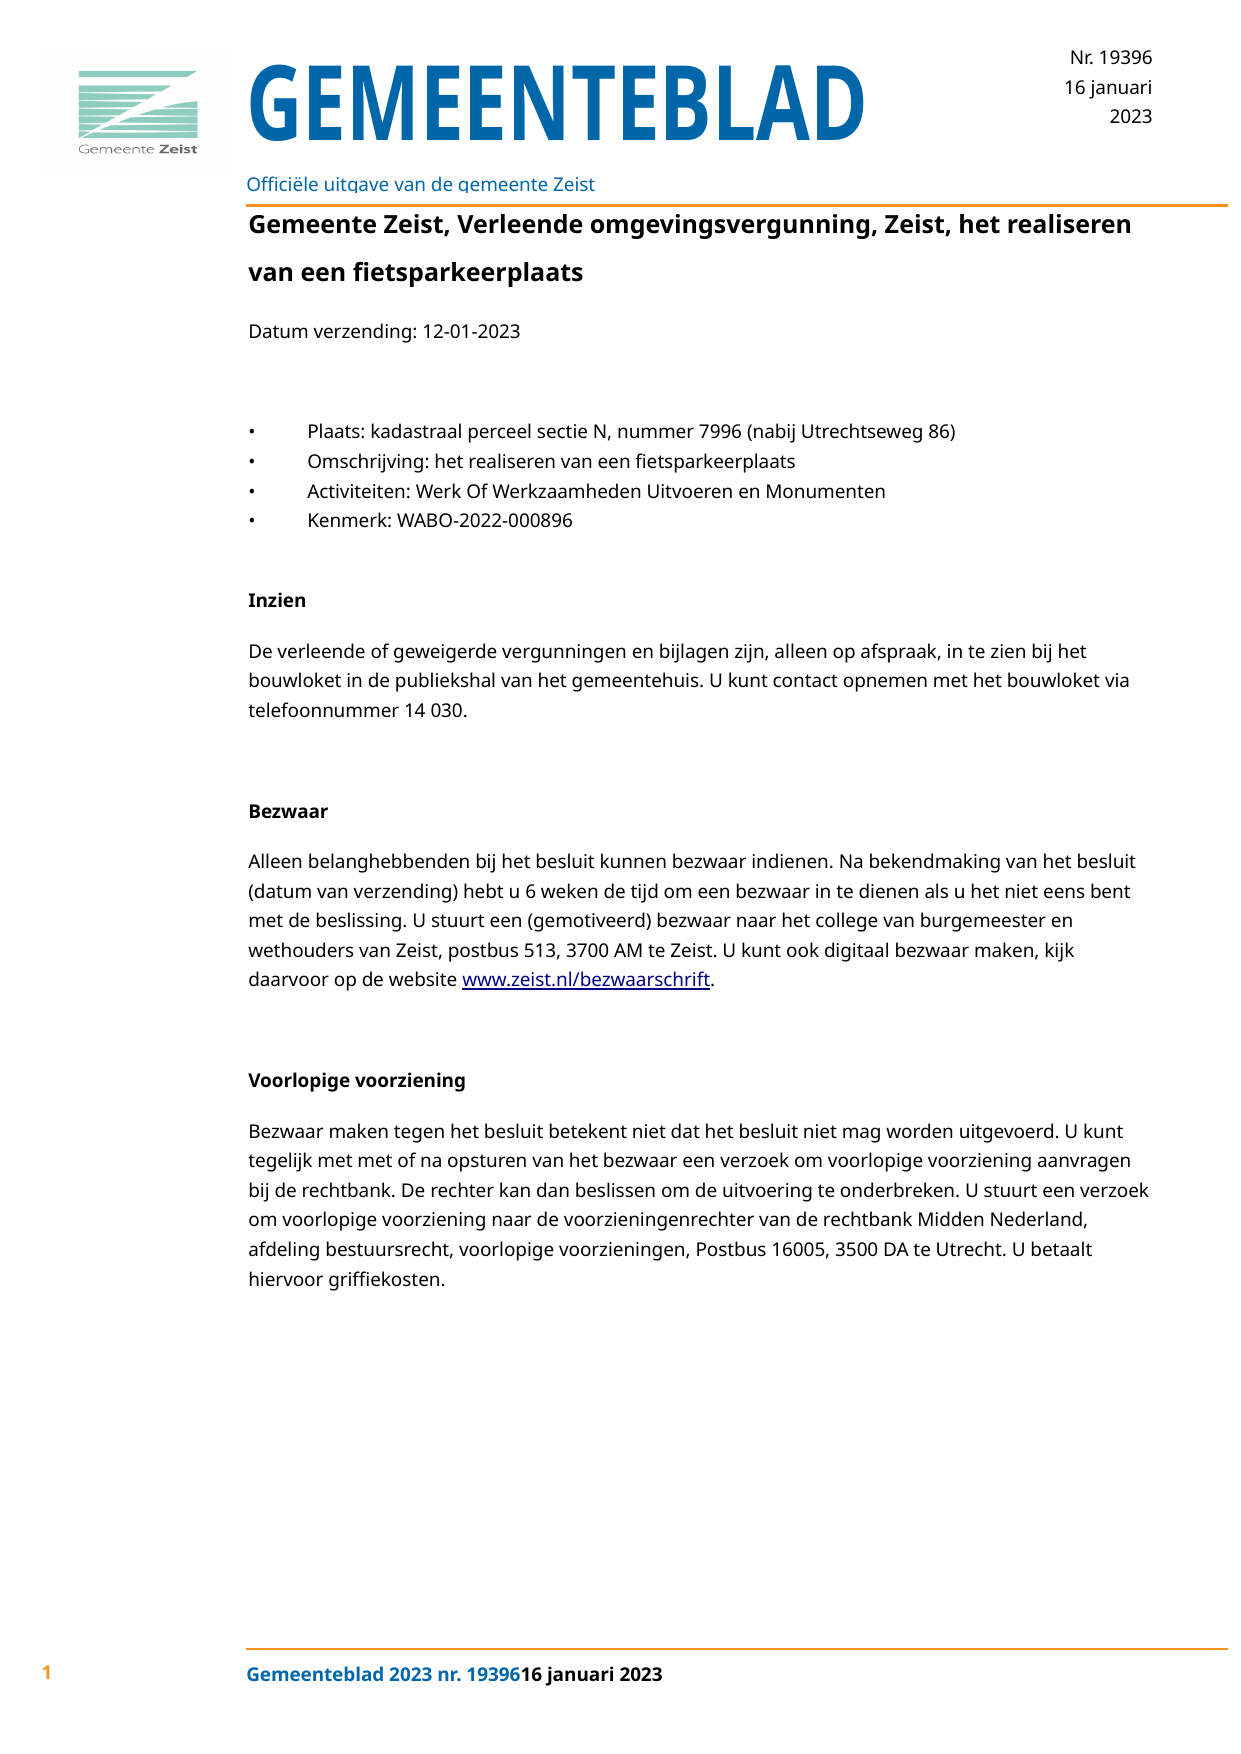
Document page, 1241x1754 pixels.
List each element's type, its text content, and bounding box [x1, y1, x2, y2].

list Kenmerk: WABO-2022-000896 [248, 507, 1152, 533]
list Omschrijving: het realiseren van een fietsparkeerplaats [248, 448, 1152, 474]
text Bezwaar [248, 798, 1152, 824]
text Voorlopige voorziening [248, 1067, 1152, 1093]
list Plaats: kadastraal perceel sectie N, nummer 7996 (nabij Utrechtseweg 86) [248, 419, 1152, 444]
text Alleen belanghebbenden bij het besluit kunnen bezwaar indienen. Na bekendmaking van het besluit (datum van verzending) hebt u 6 weken de tijd om een bezwaar in te dienen als u het niet eens bent met de beslissing. U stuurt een (gemotiveerd) bezwaar naar het college van burgemeester en wethouders van Zeist, postbus 513, 3700 AM te Zeist. U kunt ook digitaal bezwaar maken, kijk daarvoor op de website www.zeist.nl/bezwaarschrift. [248, 848, 1152, 992]
text Bezwaar maken tegen het besluit betekent niet dat het besluit niet mag worden uitgevoerd. U kunt tegelijk met met of na opsturen van het bezwaar een verzoek om voorlopige voorziening aanvragen bij de rechtbank. De rechter kan dan beslissen om de uitvoering te onderbreken. U stuurt een verzoek om voorlopige voorziening naar de voorzieningenrechter van de rechtbank Midden Nederland, afdeling bestuursrecht, voorlopige voorzieningen, Postbus 16005, 3500 DA te Utrecht. U betaalt hiervoor griffiekosten. [248, 1118, 1152, 1292]
text Inzien [248, 587, 1152, 613]
text Datum verzending: 12-01-2023 [248, 318, 1152, 344]
text De verleende of geweigerde vergunningen en bijlagen zijn, alleen op afspraak, in te zien bij het bouwloket in de publiekshal van het gemeentehuis. U kunt contact opnemen met het bouwloket via telefoonnummer 14 030. [248, 638, 1152, 723]
list Activiteiten: Werk Of Werkzaamheden Uitvoeren en Monumenten [248, 478, 1152, 504]
picture [41, 47, 231, 172]
text Gemeente Zeist, Verleende omgevingsvergunning, Zeist, het realiseren van een fietsparkeerplaats [248, 207, 1152, 288]
